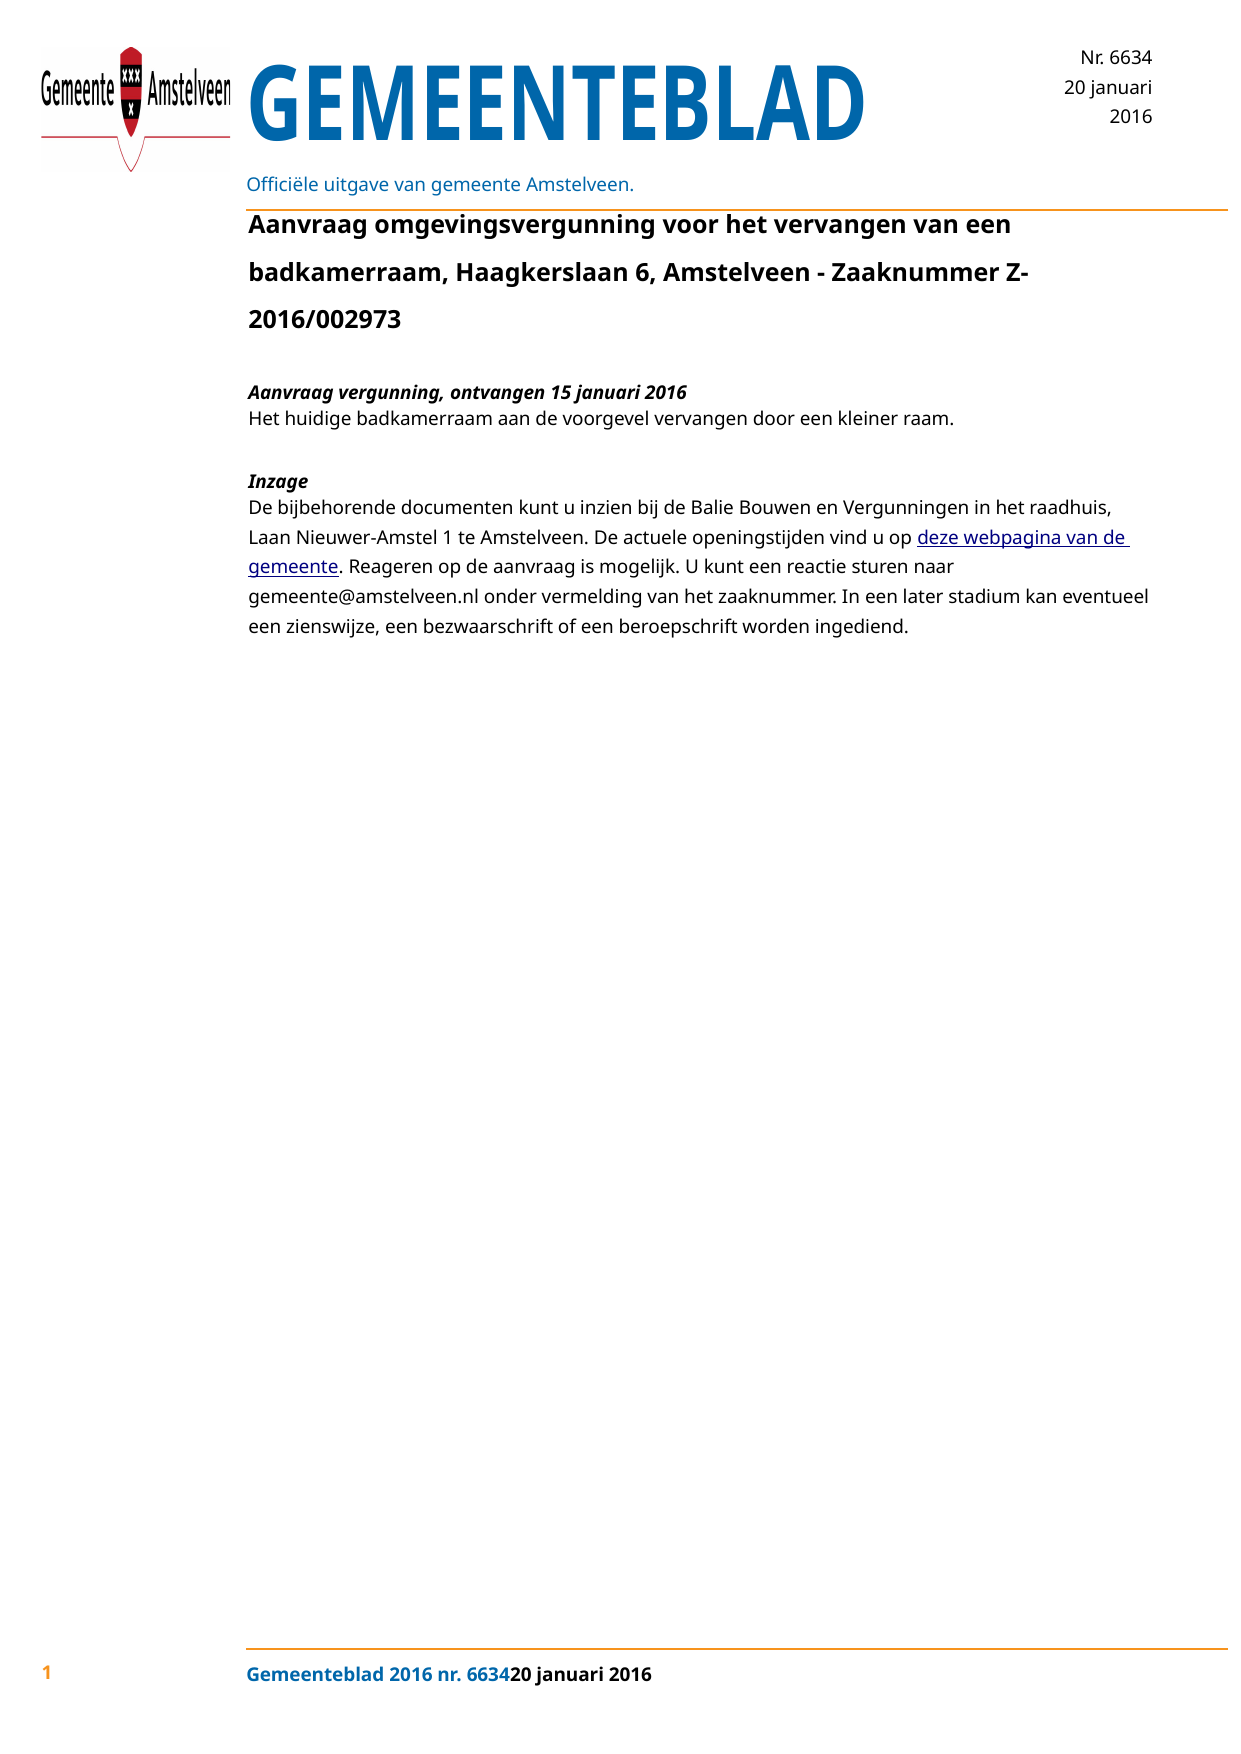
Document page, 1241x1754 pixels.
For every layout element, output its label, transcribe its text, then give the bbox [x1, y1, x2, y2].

text Aanvraag omgevingsvergunning voor het vervangen van een badkamerraam, Haagkerslaan 6, Amstelveen - Zaaknummer Z-2016/002973 [248, 211, 1152, 336]
text Aanvraag vergunning, ontvangen 15 januari 2016 [248, 379, 1152, 405]
text Het huidige badkamerraam aan de voorgevel vervangen door een kleiner raam. [248, 405, 1152, 431]
picture [41, 47, 231, 172]
text Inzage [248, 469, 1152, 494]
text De bijbehorende documenten kunt u inzien bij de Balie Bouwen en Vergunningen in het raadhuis, Laan Nieuwer-Amstel 1 te Amstelveen. De actuele openingstijden vind u op deze webpagina van de gemeente. Reageren op de aanvraag is mogelijk. U kunt een reactie sturen naar gemeente@amstelveen.nl onder vermelding van het zaaknummer. In een later stadium kan eventueel een zienswijze, een bezwaarschrift of een beroepschrift worden ingediend. [248, 494, 1152, 638]
